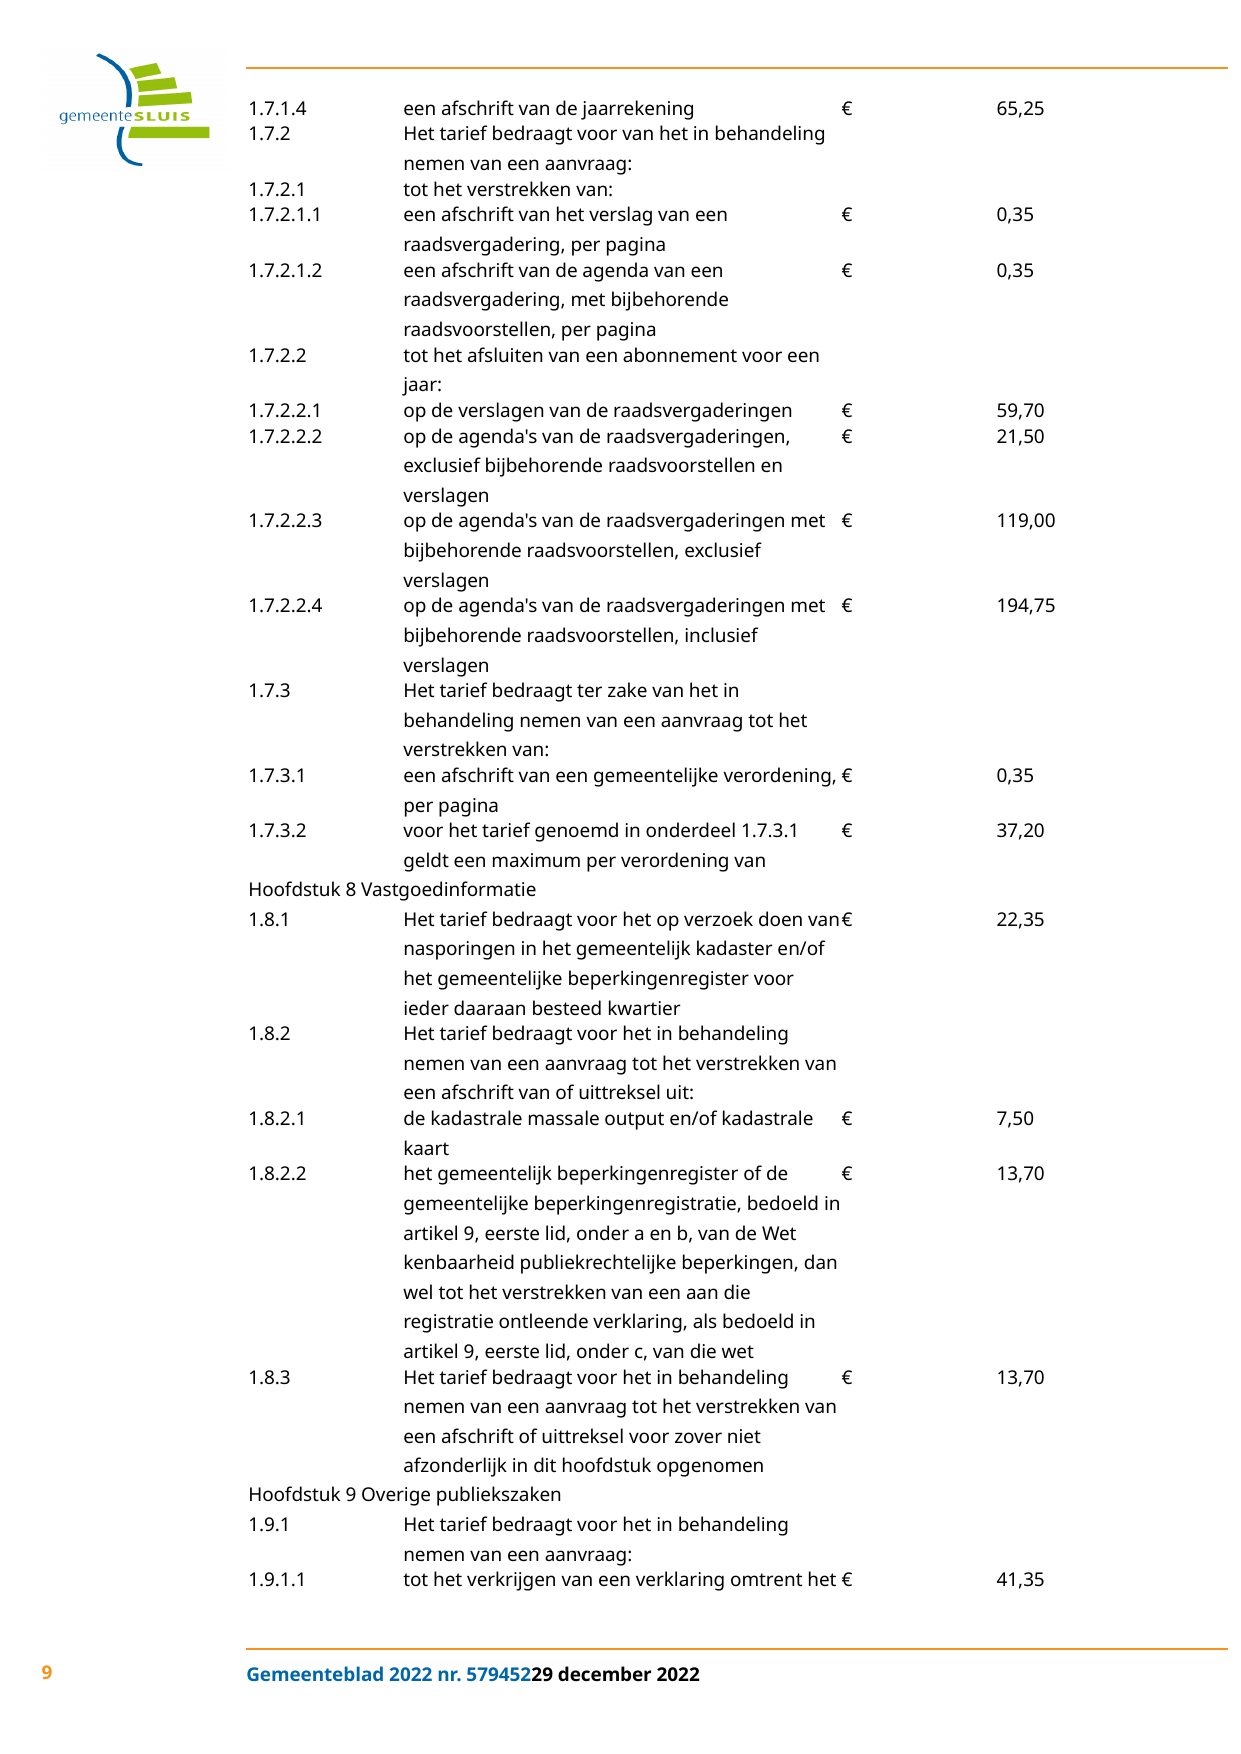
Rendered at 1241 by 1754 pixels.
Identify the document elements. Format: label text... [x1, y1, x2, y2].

table_cell € [841, 1364, 996, 1478]
table_cell een afschrift van een gemeentelijke verordening, per pagina [403, 763, 841, 818]
table_cell tot het verkrijgen van een verklaring omtrent het [403, 1567, 841, 1592]
table_cell [841, 121, 996, 176]
table_cell tot het verstrekken van: [403, 176, 841, 202]
table_cell Het tarief bedraagt voor het in behandeling nemen van een aanvraag tot het verstrekken van een afschrift of uittreksel voor zover niet afzonderlijk in dit hoofdstuk opgenomen [403, 1364, 841, 1478]
table_header 1.9.1 [248, 1511, 403, 1567]
table_cell [996, 342, 1152, 397]
table_cell [841, 1020, 996, 1105]
table_cell 1.7.3.1 [248, 763, 403, 818]
table_cell 194,75 [996, 593, 1152, 677]
table_cell € [841, 1161, 996, 1364]
table_cell Het tarief bedraagt voor het in behandeling nemen van een aanvraag tot het verstrekken van een afschrift van of uittreksel uit: [403, 1020, 841, 1105]
table_header Het tarief bedraagt voor het op verzoek doen van nasporingen in het gemeentelijk kadaster en/of het gemeentelijke beperkingenregister voor ieder daaraan besteed kwartier [403, 906, 841, 1020]
table_cell 21,50 [996, 423, 1152, 508]
table_cell [841, 342, 996, 397]
table_cell 1.8.2.1 [248, 1105, 403, 1161]
table_cell 1.7.1.4 [248, 95, 403, 121]
table_cell € [841, 508, 996, 593]
table_cell een afschrift van de agenda van een raadsvergadering, met bijbehorende raadsvoorstellen, per pagina [403, 257, 841, 342]
table_cell 1.7.2.2 [248, 342, 403, 397]
text Hoofdstuk 9 Overige publiekszaken [248, 1482, 1152, 1507]
table_cell 13,70 [996, 1161, 1152, 1364]
table_cell voor het tarief genoemd in onderdeel 1.7.3.1 geldt een maximum per verordening van [403, 818, 841, 873]
table_cell 1.7.2.1 [248, 176, 403, 202]
table_cell [996, 176, 1152, 202]
table_cell 0,35 [996, 257, 1152, 342]
table_cell op de agenda's van de raadsvergaderingen met bijbehorende raadsvoorstellen, inclusief verslagen [403, 593, 841, 677]
table_cell 1.7.2.2.2 [248, 423, 403, 508]
table_cell 1.8.2.2 [248, 1161, 403, 1364]
table_cell 1.7.2 [248, 121, 403, 176]
table_cell op de verslagen van de raadsvergaderingen [403, 397, 841, 423]
table_cell Het tarief bedraagt ter zake van het in behandeling nemen van een aanvraag tot het verstrekken van: [403, 678, 841, 762]
table_cell tot het afsluiten van een abonnement voor een jaar: [403, 342, 841, 397]
table_cell 59,70 [996, 397, 1152, 423]
table_header Het tarief bedraagt voor het in behandeling nemen van een aanvraag: [403, 1511, 841, 1567]
table_cell € [841, 397, 996, 423]
table_header 22,35 [996, 906, 1152, 1020]
table_cell 1.7.3 [248, 678, 403, 762]
table_cell € [841, 818, 996, 873]
table_cell 1.7.2.2.3 [248, 508, 403, 593]
table_cell 1.9.1.1 [248, 1567, 403, 1592]
table_cell op de agenda's van de raadsvergaderingen, exclusief bijbehorende raadsvoorstellen en verslagen [403, 423, 841, 508]
table_cell € [841, 1105, 996, 1161]
table_cell [996, 121, 1152, 176]
table_cell € [841, 593, 996, 677]
table_cell € [841, 257, 996, 342]
table_cell 0,35 [996, 763, 1152, 818]
table_cell € [841, 202, 996, 257]
table_cell 7,50 [996, 1105, 1152, 1161]
table_cell een afschrift van de jaarrekening [403, 95, 841, 121]
table_cell [841, 176, 996, 202]
table_header [996, 1511, 1152, 1567]
text Hoofdstuk 8 Vastgoedinformatie [248, 876, 1152, 902]
table_cell € [841, 763, 996, 818]
table_cell 119,00 [996, 508, 1152, 593]
table_cell € [841, 95, 996, 121]
table_header 1.8.1 [248, 906, 403, 1020]
table_cell 65,25 [996, 95, 1152, 121]
table_cell 0,35 [996, 202, 1152, 257]
table_cell 1.8.2 [248, 1020, 403, 1105]
table_cell op de agenda's van de raadsvergaderingen met bijbehorende raadsvoorstellen, exclusief verslagen [403, 508, 841, 593]
picture [41, 47, 231, 172]
table_cell 1.7.2.1.2 [248, 257, 403, 342]
table_cell [841, 678, 996, 762]
table_cell 37,20 [996, 818, 1152, 873]
table_cell een afschrift van het verslag van een raadsvergadering, per pagina [403, 202, 841, 257]
table_cell 1.7.2.2.1 [248, 397, 403, 423]
table_cell [996, 678, 1152, 762]
table_cell [996, 1020, 1152, 1105]
table_cell 1.8.3 [248, 1364, 403, 1478]
table_cell Het tarief bedraagt voor van het in behandeling nemen van een aanvraag: [403, 121, 841, 176]
table_header [841, 1511, 996, 1567]
table_cell € [841, 1567, 996, 1592]
table_cell 1.7.3.2 [248, 818, 403, 873]
table_cell 13,70 [996, 1364, 1152, 1478]
table_cell € [841, 423, 996, 508]
table_cell het gemeentelijk beperkingenregister of de gemeentelijke beperkingenregistratie, bedoeld in artikel 9, eerste lid, onder a en b, van de Wet kenbaarheid publiekrechtelijke beperkingen, dan wel tot het verstrekken van een aan die registratie ontleende verklaring, als bedoeld in artikel 9, eerste lid, onder c, van die wet [403, 1161, 841, 1364]
table_cell 1.7.2.1.1 [248, 202, 403, 257]
table_cell de kadastrale massale output en/of kadastrale kaart [403, 1105, 841, 1161]
table_cell 1.7.2.2.4 [248, 593, 403, 677]
table_header € [841, 906, 996, 1020]
table_cell 41,35 [996, 1567, 1152, 1592]
